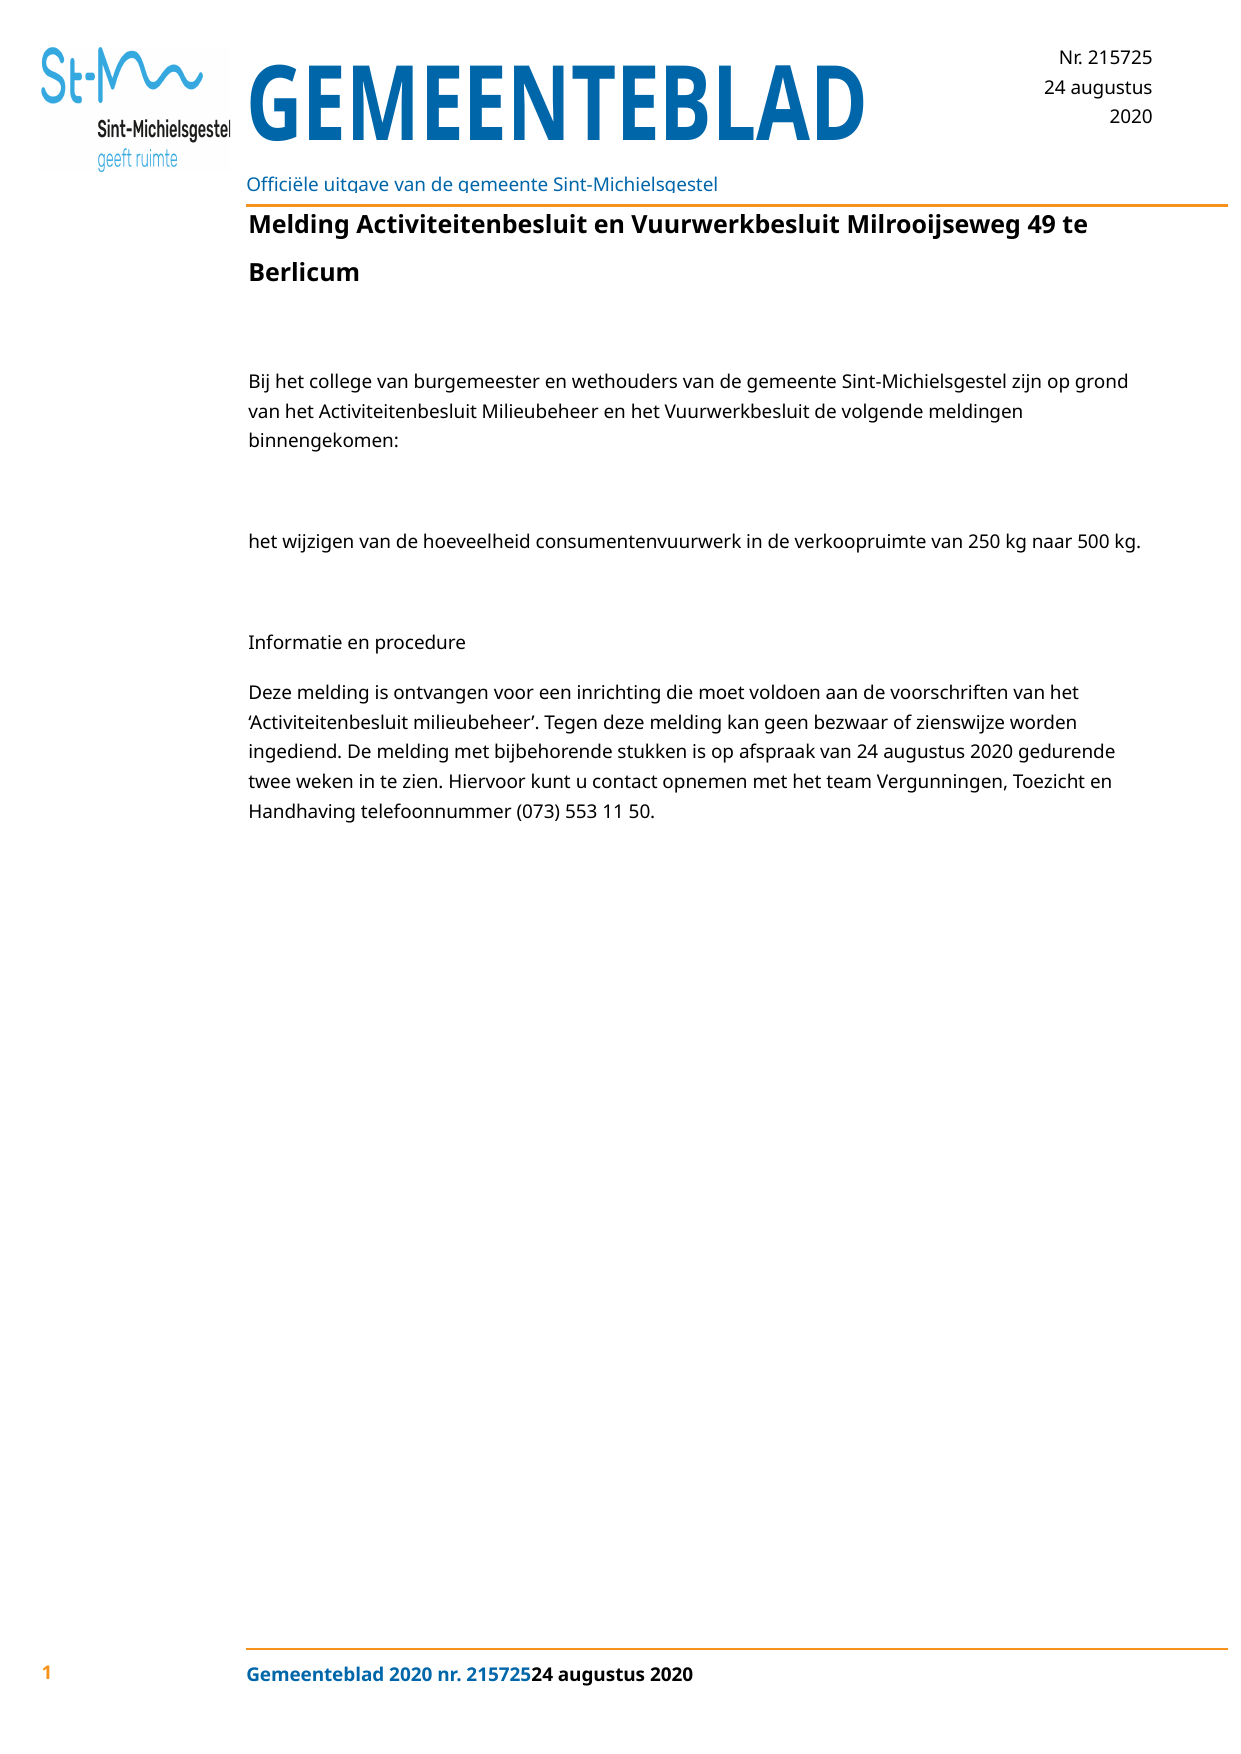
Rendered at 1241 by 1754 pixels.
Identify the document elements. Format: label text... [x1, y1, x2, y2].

picture [41, 47, 231, 172]
text het wijzigen van de hoeveelheid consumentenvuurwerk in de verkoopruimte van 250 kg naar 500 kg. [248, 528, 1152, 554]
text Bij het college van burgemeester en wethouders van de gemeente Sint-Michielsgestel zijn op grond van het Activiteitenbesluit Milieubeheer en het Vuurwerkbesluit de volgende meldingen binnengekomen: [248, 368, 1152, 453]
text Informatie en procedure [248, 629, 1152, 655]
text Melding Activiteitenbesluit en Vuurwerkbesluit Milrooijseweg 49 te Berlicum [248, 207, 1152, 288]
text Deze melding is ontvangen voor een inrichting die moet voldoen aan de voorschriften van het ‘Activiteitenbesluit milieubeheer’. Tegen deze melding kan geen bezwaar of zienswijze worden ingediend. De melding met bijbehorende stukken is op afspraak van 24 augustus 2020 gedurende twee weken in te zien. Hiervoor kunt u contact opnemen met het team Vergunningen, Toezicht en Handhaving telefoonnummer (073) 553 11 50. [248, 679, 1152, 824]
